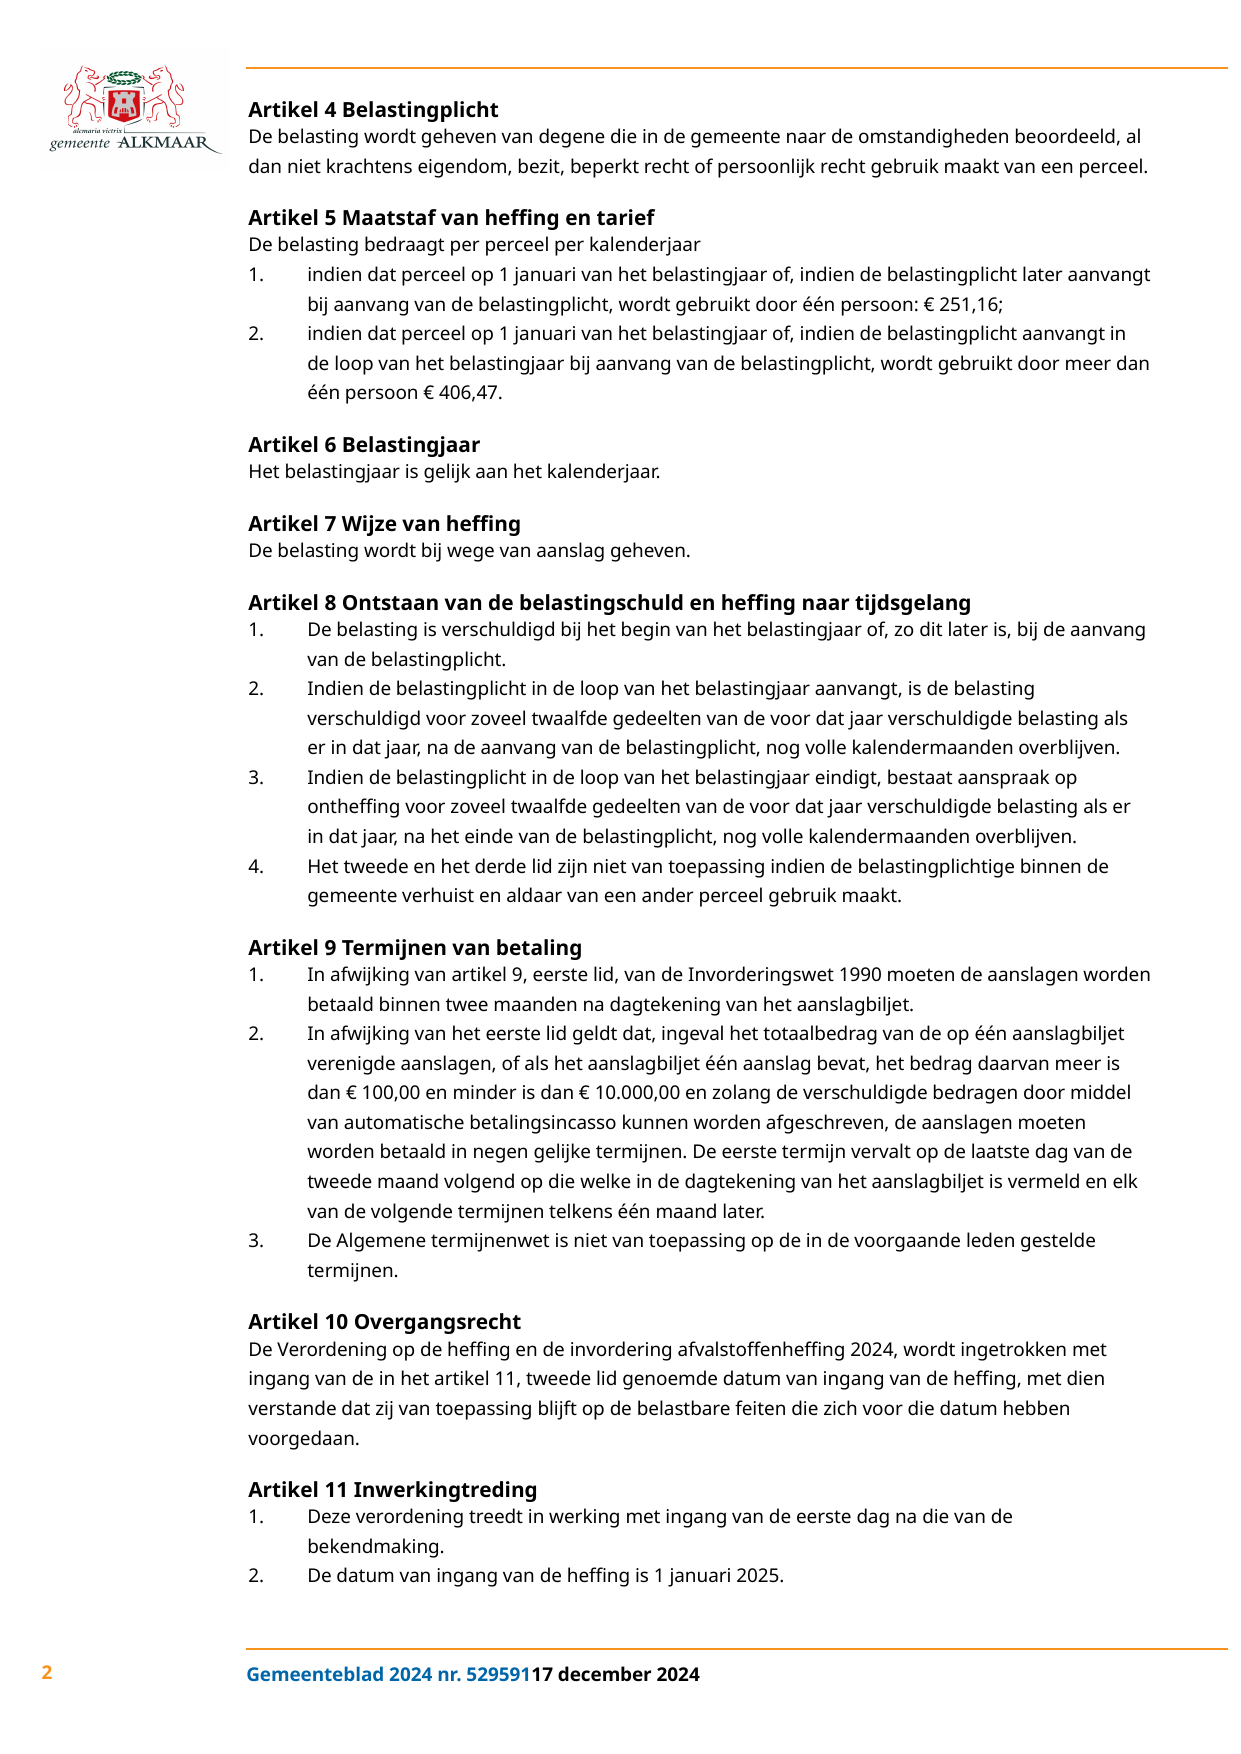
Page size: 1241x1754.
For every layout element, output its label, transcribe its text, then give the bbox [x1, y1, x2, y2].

text Artikel 4 Belastingplicht [248, 95, 1152, 123]
list De datum van ingang van de heffing is 1 januari 2025. [248, 1563, 1152, 1588]
text Artikel 7 Wijze van heffing [248, 509, 1152, 537]
text Artikel 6 Belastingjaar [248, 430, 1152, 458]
list Indien de belastingplicht in de loop van het belastingjaar eindigt, bestaat aanspraak op ontheffing voor zoveel twaalfde gedeelten van de voor dat jaar verschuldigde belasting als er in dat jaar, na het einde van de belastingplicht, nog volle kalendermaanden overblijven. [248, 764, 1152, 849]
list Deze verordening treedt in werking met ingang van de eerste dag na die van de bekendmaking. [248, 1503, 1152, 1559]
list In afwijking van het eerste lid geldt dat, ingeval het totaalbedrag van de op één aanslagbiljet verenigde aanslagen, of als het aanslagbiljet één aanslag bevat, het bedrag daarvan meer is dan € 100,00 en minder is dan € 10.000,00 en zolang de verschuldigde bedragen door middel van automatische betalingsincasso kunnen worden afgeschreven, de aanslagen moeten worden betaald in negen gelijke termijnen. De eerste termijn vervalt op de laatste dag van de tweede maand volgend op die welke in de dagtekening van het aanslagbiljet is vermeld en elk van de volgende termijnen telkens één maand later. [248, 1020, 1152, 1224]
text Artikel 9 Termijnen van betaling [248, 933, 1152, 961]
text De belasting wordt bij wege van aanslag geheven. [248, 537, 1152, 563]
list De Algemene termijnenwet is niet van toepassing op de in de voorgaande leden gestelde termijnen. [248, 1227, 1152, 1283]
text De belasting wordt geheven van degene die in de gemeente naar de omstandigheden beoordeeld, al dan niet krachtens eigendom, bezit, beperkt recht of persoonlijk recht gebruik maakt van een perceel. [248, 123, 1152, 178]
list Het tweede en het derde lid zijn niet van toepassing indien de belastingplichtige binnen de gemeente verhuist en aldaar van een ander perceel gebruik maakt. [248, 853, 1152, 908]
text Artikel 11 Inwerkingtreding [248, 1475, 1152, 1503]
text Artikel 10 Overgangsrecht [248, 1307, 1152, 1336]
list Indien de belastingplicht in de loop van het belastingjaar aanvangt, is de belasting verschuldigd voor zoveel twaalfde gedeelten van de voor dat jaar verschuldigde belasting als er in dat jaar, na de aanvang van de belastingplicht, nog volle kalendermaanden overblijven. [248, 675, 1152, 760]
list indien dat perceel op 1 januari van het belastingjaar of, indien de belastingplicht later aanvangt bij aanvang van de belastingplicht, wordt gebruikt door één persoon: € 251,16; [248, 261, 1152, 317]
picture [41, 47, 231, 172]
text De Verordening op de heffing en de invordering afvalstoffenheffing 2024, wordt ingetrokken met ingang van de in het artikel 11, tweede lid genoemde datum van ingang van de heffing, met dien verstande dat zij van toepassing blijft op de belastbare feiten die zich voor die datum hebben voorgedaan. [248, 1336, 1152, 1450]
text Het belastingjaar is gelijk aan het kalenderjaar. [248, 458, 1152, 484]
list De belasting is verschuldigd bij het begin van het belastingjaar of, zo dit later is, bij de aanvang van de belastingplicht. [248, 616, 1152, 671]
list indien dat perceel op 1 januari van het belastingjaar of, indien de belastingplicht aanvangt in de loop van het belastingjaar bij aanvang van de belastingplicht, wordt gebruikt door meer dan één persoon € 406,47. [248, 320, 1152, 405]
text Artikel 8 Ontstaan van de belastingschuld en heffing naar tijdsgelang [248, 588, 1152, 616]
list In afwijking van artikel 9, eerste lid, van de Invorderingswet 1990 moeten de aanslagen worden betaald binnen twee maanden na dagtekening van het aanslagbiljet. [248, 961, 1152, 1017]
text De belasting bedraagt per perceel per kalenderjaar [248, 232, 1152, 257]
text Artikel 5 Maatstaf van heffing en tarief [248, 203, 1152, 232]
